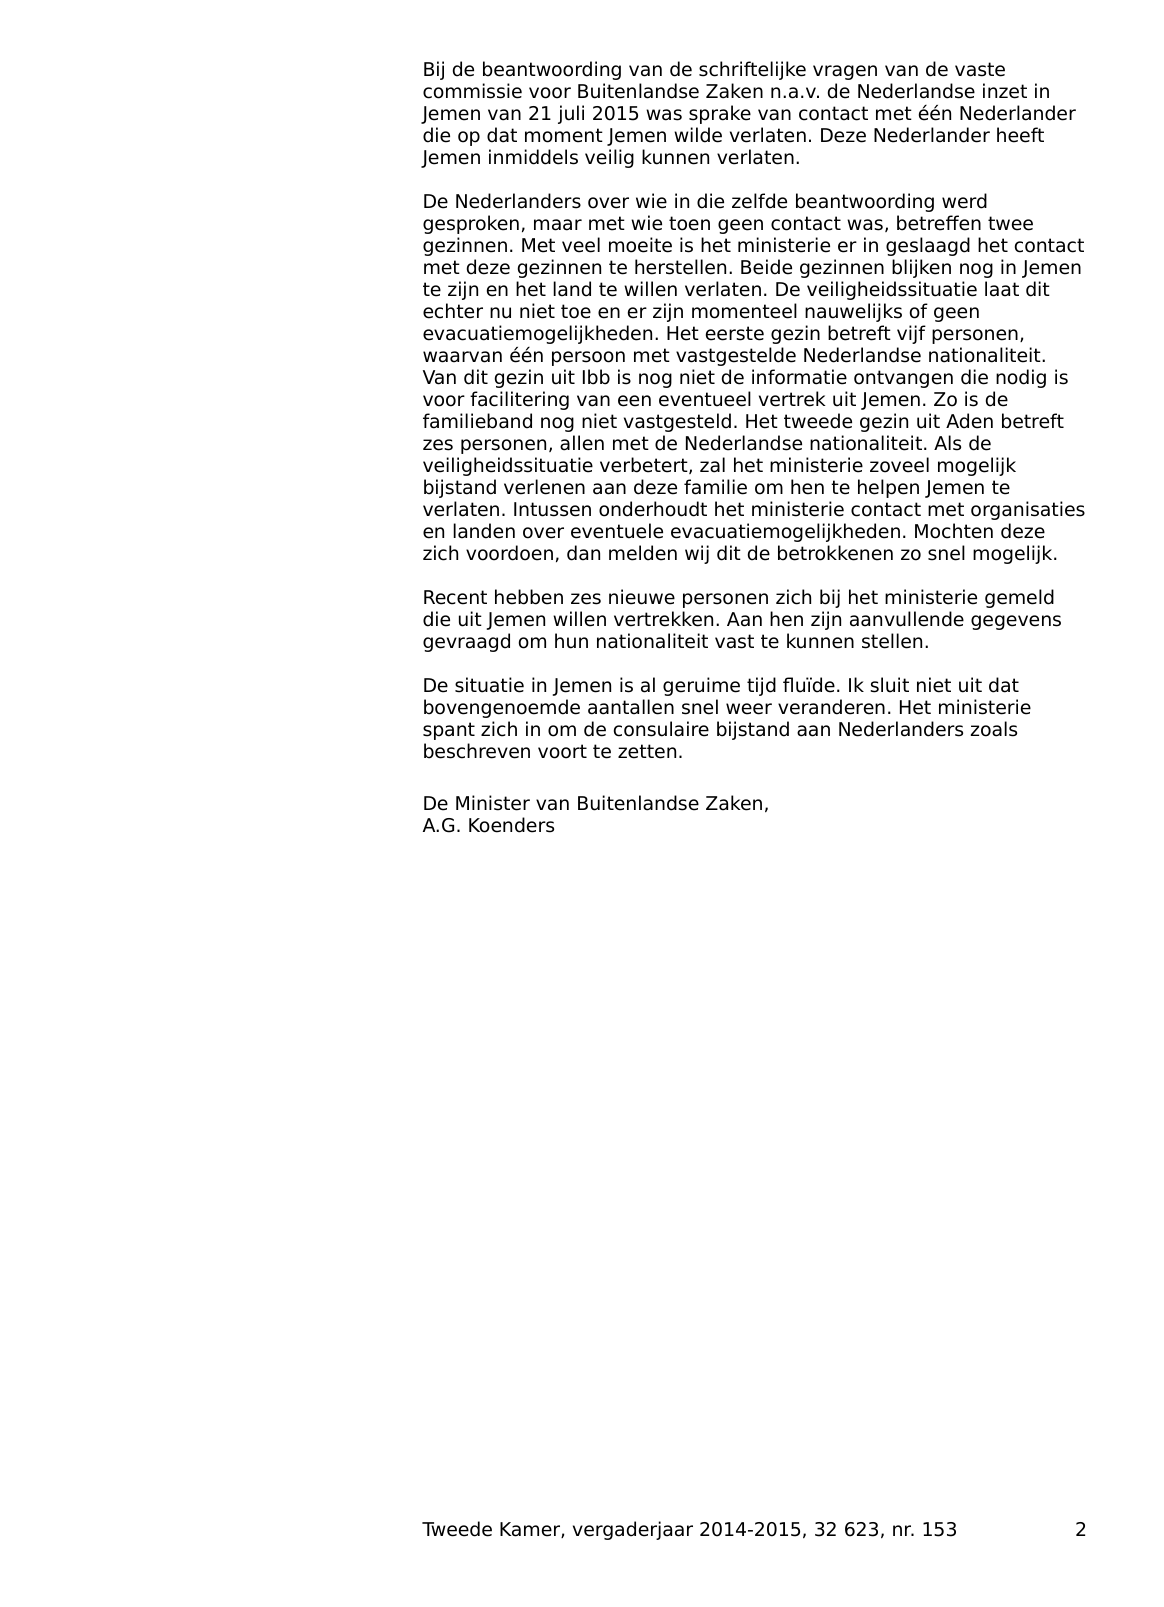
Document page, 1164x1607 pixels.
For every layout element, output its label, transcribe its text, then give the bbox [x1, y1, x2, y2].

text De Minister van Buitenlandse Zaken, A.G. Koenders [422, 793, 1087, 837]
text De Nederlanders over wie in die zelfde beantwoording werd gesproken, maar met wie toen geen contact was, betreffen twee gezinnen. Met veel moeite is het ministerie er in geslaagd het contact met deze gezinnen te herstellen. Beide gezinnen blijken nog in Jemen te zijn en het land te willen verlaten. De veiligheidssituatie laat dit echter nu niet toe en er zijn momenteel nauwelijks of geen evacuatiemogelijkheden. Het eerste gezin betreft vijf personen, waarvan één persoon met vastgestelde Nederlandse nationaliteit. Van dit gezin uit Ibb is nog niet de informatie ontvangen die nodig is voor facilitering van een eventueel vertrek uit Jemen. Zo is de familieband nog niet vastgesteld. Het tweede gezin uit Aden betreft zes personen, allen met de Nederlandse nationaliteit. Als de veiligheidssituatie verbetert, zal het ministerie zoveel mogelijk bijstand verlenen aan deze familie om hen te helpen Jemen te verlaten. Intussen onderhoudt het ministerie contact met organisaties en landen over eventuele evacuatiemogelijkheden. Mochten deze zich voordoen, dan melden wij dit de betrokkenen zo snel mogelijk. [422, 191, 1087, 565]
text De situatie in Jemen is al geruime tijd fluïde. Ik sluit niet uit dat bovengenoemde aantallen snel weer veranderen. Het ministerie spant zich in om de consulaire bijstand aan Nederlanders zoals beschreven voort te zetten. [422, 675, 1087, 763]
text Bij de beantwoording van de schriftelijke vragen van de vaste commissie voor Buitenlandse Zaken n.a.v. de Nederlandse inzet in Jemen van 21 juli 2015 was sprake van contact met één Nederlander die op dat moment Jemen wilde verlaten. Deze Nederlander heeft Jemen inmiddels veilig kunnen verlaten. [422, 59, 1087, 169]
text Recent hebben zes nieuwe personen zich bij het ministerie gemeld die uit Jemen willen vertrekken. Aan hen zijn aanvullende gegevens gevraagd om hun nationaliteit vast te kunnen stellen. [422, 587, 1087, 653]
